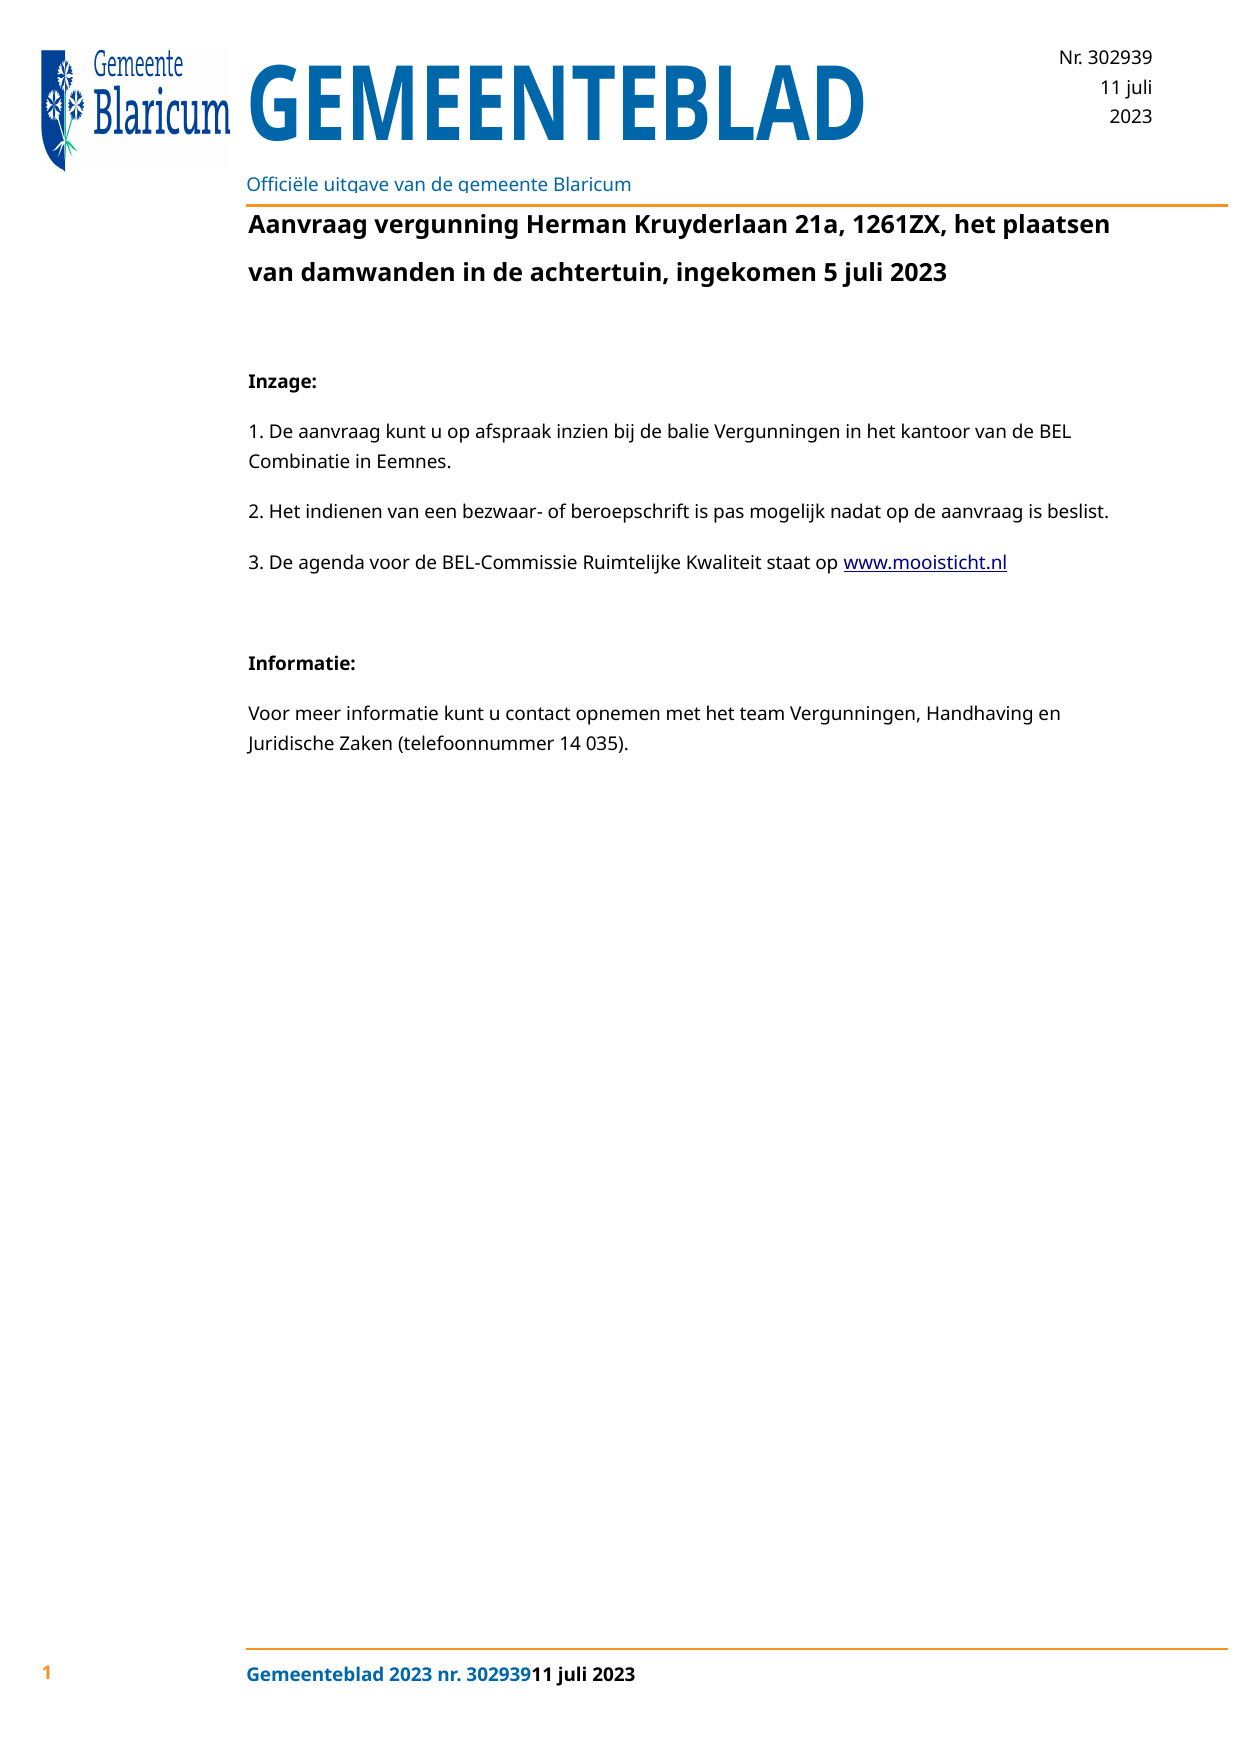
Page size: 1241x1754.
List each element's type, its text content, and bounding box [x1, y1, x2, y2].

text Voor meer informatie kunt u contact opnemen met het team Vergunningen, Handhaving en Juridische Zaken (telefoonnummer 14 035). [248, 700, 1152, 756]
text 3. De agenda voor de BEL-Commissie Ruimtelijke Kwaliteit staat op www.mooisticht.nl [248, 549, 1152, 575]
text 1. De aanvraag kunt u op afspraak inzien bij de balie Vergunningen in het kantoor van de BEL Combinatie in Eemnes. [248, 419, 1152, 474]
text Inzage: [248, 368, 1152, 394]
text 2. Het indienen van een bezwaar- of beroepschrift is pas mogelijk nadat op de aanvraag is beslist. [248, 499, 1152, 524]
text Aanvraag vergunning Herman Kruyderlaan 21a, 1261ZX, het plaatsen van damwanden in de achtertuin, ingekomen 5 juli 2023 [248, 207, 1152, 288]
text Informatie: [248, 650, 1152, 676]
picture [41, 47, 231, 172]
